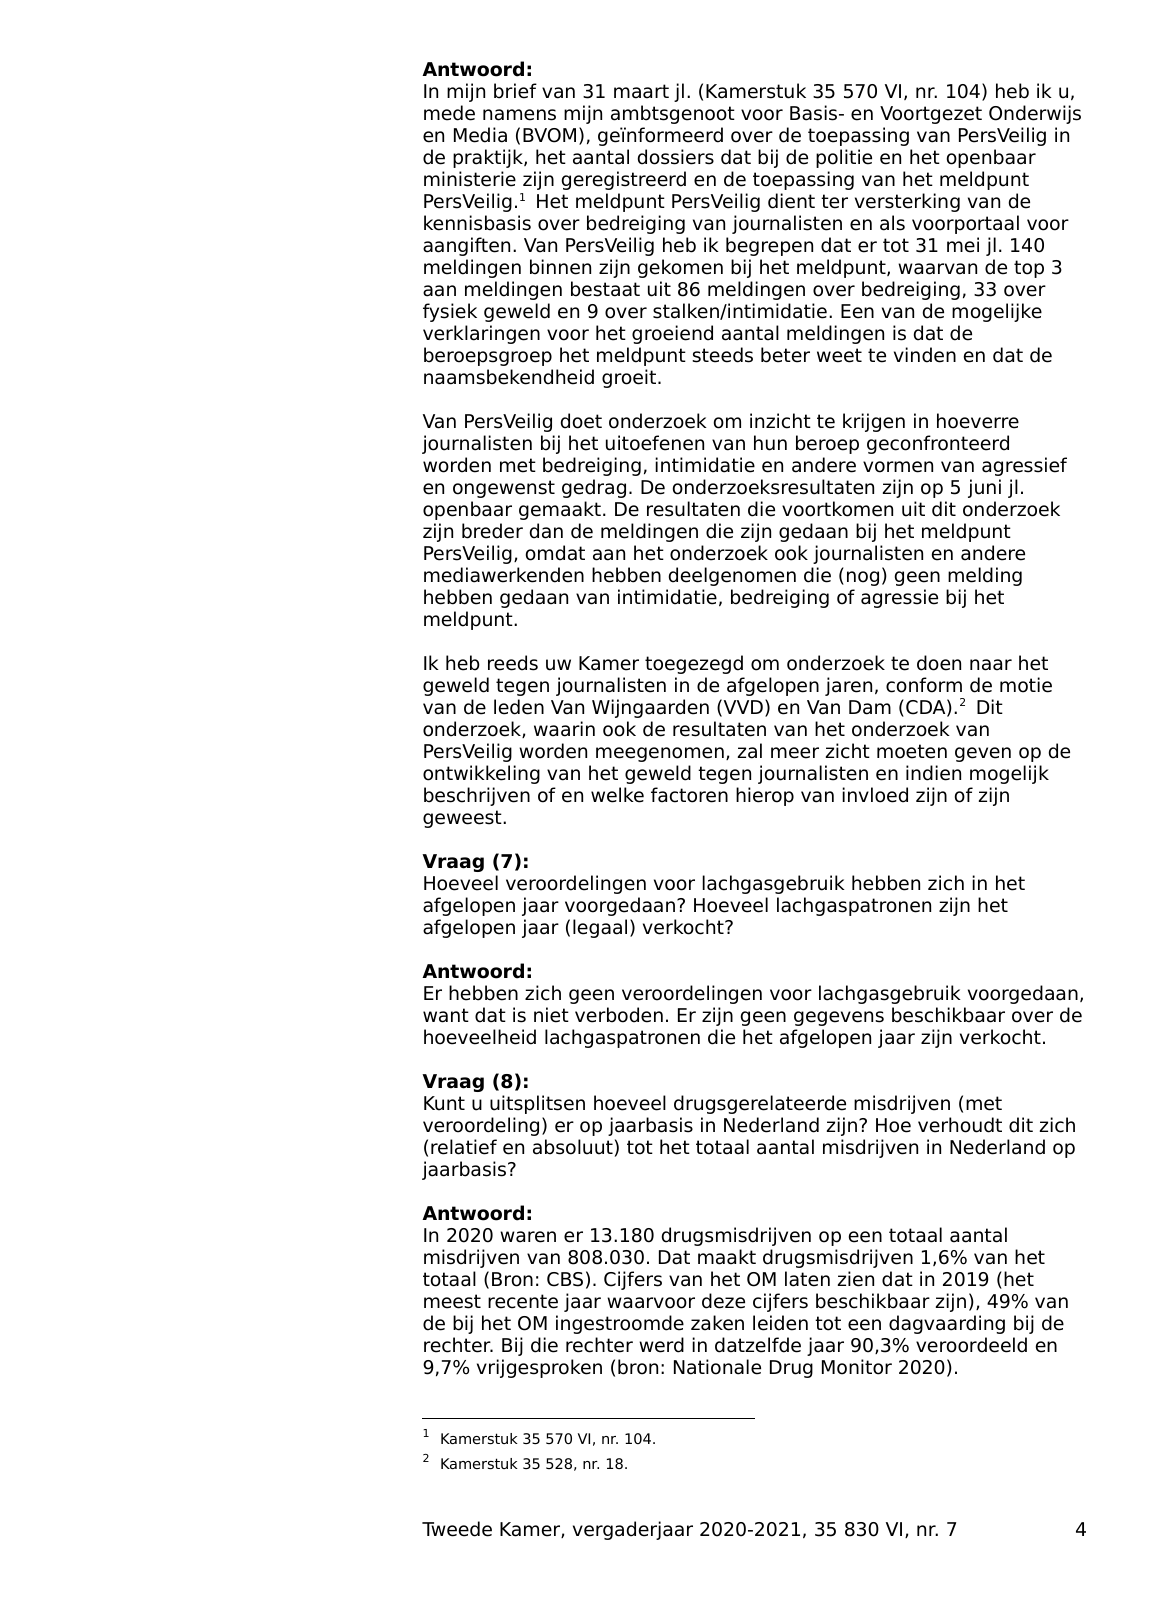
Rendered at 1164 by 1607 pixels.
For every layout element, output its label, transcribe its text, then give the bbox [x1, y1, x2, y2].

subtitle Antwoord: [422, 961, 1087, 983]
subtitle Vraag (8): [422, 1071, 1087, 1093]
text Er hebben zich geen veroordelingen voor lachgasgebruik voorgedaan, want dat is niet verboden. Er zijn geen gegevens beschikbaar over de hoeveelheid lachgaspatronen die het afgelopen jaar zijn verkocht. [422, 983, 1087, 1049]
text Kamerstuk 35 570 VI, nr. 104. [422, 1427, 1087, 1449]
text Hoeveel veroordelingen voor lachgasgebruik hebben zich in het afgelopen jaar voorgedaan? Hoeveel lachgaspatronen zijn het afgelopen jaar (legaal) verkocht? [422, 873, 1087, 939]
subtitle Antwoord: [422, 1203, 1087, 1225]
text In mijn brief van 31 maart jl. (Kamerstuk 35 570 VI, nr. 104) heb ik u, mede namens mijn ambtsgenoot voor Basis- en Voortgezet Onderwijs en Media (BVOM), geïnformeerd over de toepassing van PersVeilig in de praktijk, het aantal dossiers dat bij de politie en het openbaar ministerie zijn geregistreerd en de toepassing van het meldpunt PersVeilig. Het meldpunt PersVeilig dient ter versterking van de kennisbasis over bedreiging van journalisten en als voorportaal voor aangiften. Van PersVeilig heb ik begrepen dat er tot 31 mei jl. 140 meldingen binnen zijn gekomen bij het meldpunt, waarvan de top 3 aan meldingen bestaat uit 86 meldingen over bedreiging, 33 over fysiek geweld en 9 over stalken/intimidatie. Een van de mogelijke verklaringen voor het groeiend aantal meldingen is dat de beroepsgroep het meldpunt steeds beter weet te vinden en dat de naamsbekendheid groeit. [422, 81, 1087, 389]
text Kamerstuk 35 528, nr. 18. [422, 1452, 1087, 1474]
subtitle Antwoord: [422, 59, 1087, 81]
text Van PersVeilig doet onderzoek om inzicht te krijgen in hoeverre journalisten bij het uitoefenen van hun beroep geconfronteerd worden met bedreiging, intimidatie en andere vormen van agressief en ongewenst gedrag. De onderzoeksresultaten zijn op 5 juni jl. openbaar gemaakt. De resultaten die voortkomen uit dit onderzoek zijn breder dan de meldingen die zijn gedaan bij het meldpunt PersVeilig, omdat aan het onderzoek ook journalisten en andere mediawerkenden hebben deelgenomen die (nog) geen melding hebben gedaan van intimidatie, bedreiging of agressie bij het meldpunt. [422, 411, 1087, 631]
text Ik heb reeds uw Kamer toegezegd om onderzoek te doen naar het geweld tegen journalisten in de afgelopen jaren, conform de motie van de leden Van Wijngaarden (VVD) en Van Dam (CDA). Dit onderzoek, waarin ook de resultaten van het onderzoek van PersVeilig worden meegenomen, zal meer zicht moeten geven op de ontwikkeling van het geweld tegen journalisten en indien mogelijk beschrijven of en welke factoren hierop van invloed zijn of zijn geweest. [422, 653, 1087, 829]
text Kunt u uitsplitsen hoeveel drugsgerelateerde misdrijven (met veroordeling) er op jaarbasis in Nederland zijn? Hoe verhoudt dit zich (relatief en absoluut) tot het totaal aantal misdrijven in Nederland op jaarbasis? [422, 1093, 1087, 1181]
text In 2020 waren er 13.180 drugsmisdrijven op een totaal aantal misdrijven van 808.030. Dat maakt drugsmisdrijven 1,6% van het totaal (Bron: CBS). Cijfers van het OM laten zien dat in 2019 (het meest recente jaar waarvoor deze cijfers beschikbaar zijn), 49% van de bij het OM ingestroomde zaken leiden tot een dagvaarding bij de rechter. Bij die rechter werd in datzelfde jaar 90,3% veroordeeld en 9,7% vrijgesproken (bron: Nationale Drug Monitor 2020). [422, 1225, 1087, 1379]
subtitle Vraag (7): [422, 851, 1087, 873]
